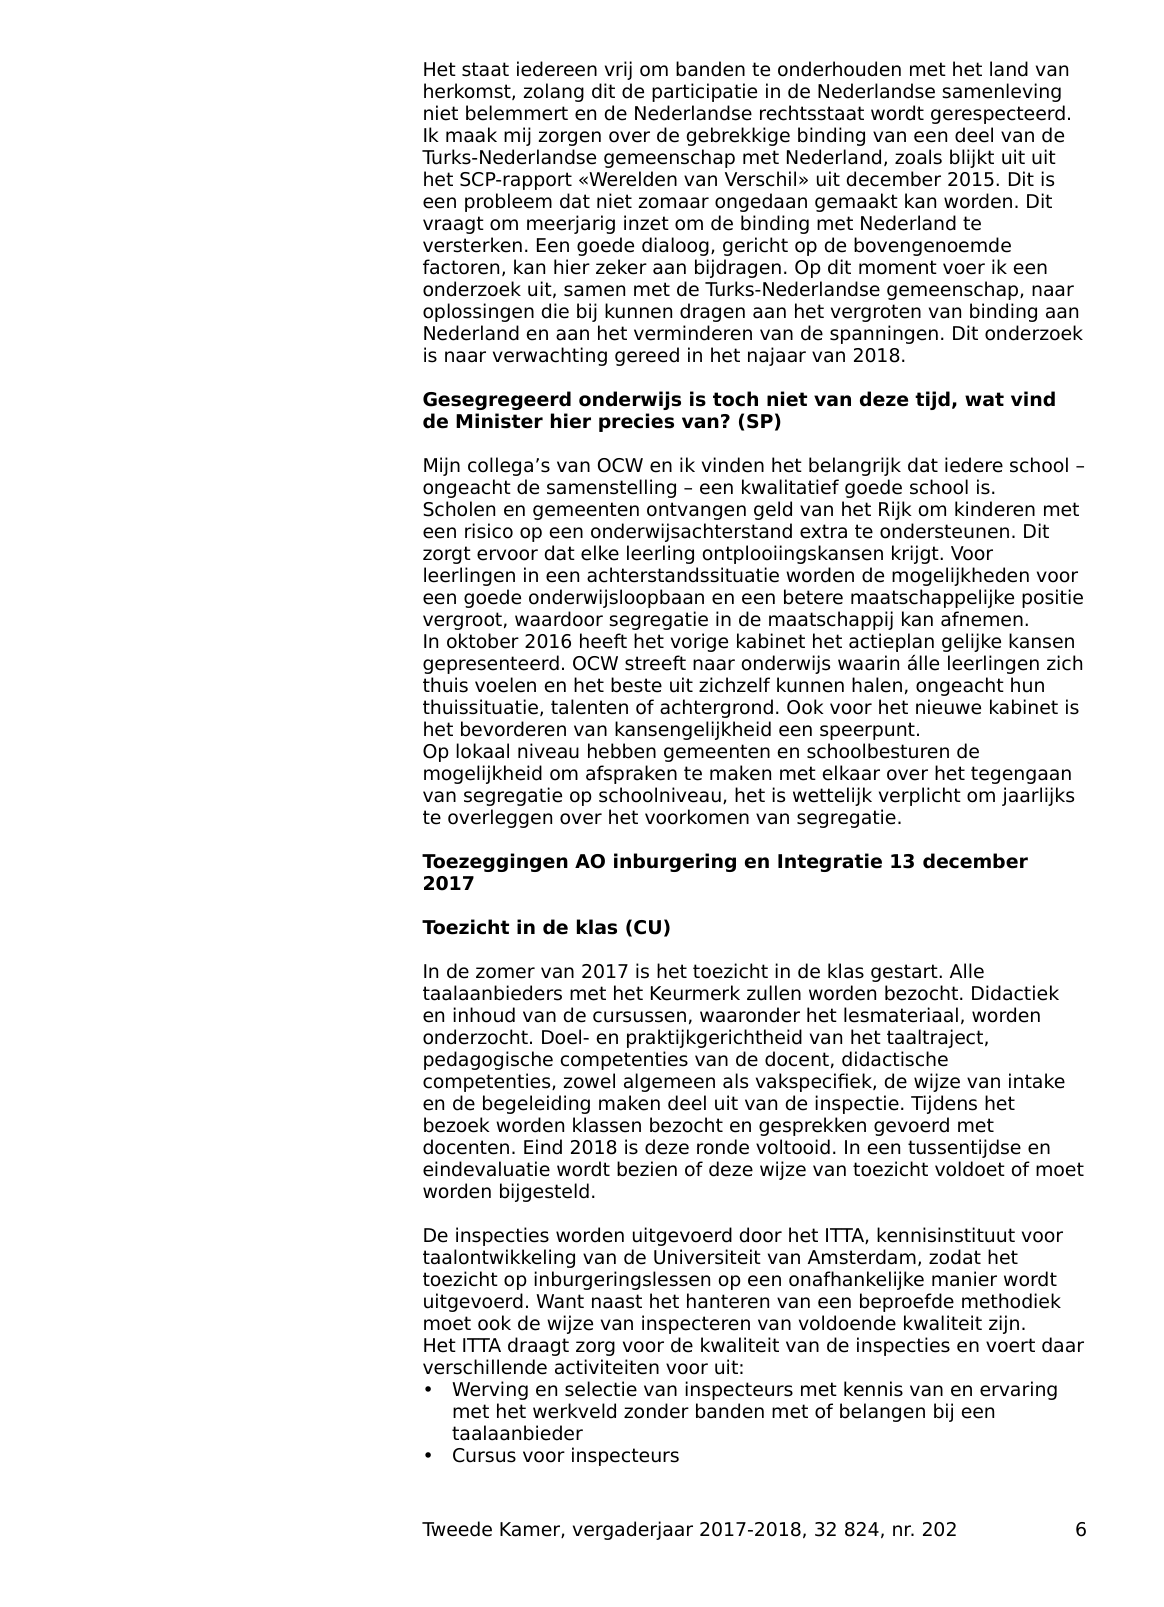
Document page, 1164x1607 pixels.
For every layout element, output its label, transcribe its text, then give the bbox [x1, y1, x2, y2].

text In oktober 2016 heeft het vorige kabinet het actieplan gelijke kansen gepresenteerd. OCW streeft naar onderwijs waarin álle leerlingen zich thuis voelen en het beste uit zichzelf kunnen halen, ongeacht hun thuissituatie, talenten of achtergrond. Ook voor het nieuwe kabinet is het bevorderen van kansengelijkheid een speerpunt. [422, 631, 1087, 741]
text In de zomer van 2017 is het toezicht in de klas gestart. Alle taalaanbieders met het Keurmerk zullen worden bezocht. Didactiek en inhoud van de cursussen, waaronder het lesmateriaal, worden onderzocht. Doel- en praktijkgerichtheid van het taaltraject, pedagogische competenties van de docent, didactische competenties, zowel algemeen als vakspecifiek, de wijze van intake en de begeleiding maken deel uit van de inspectie. Tijdens het bezoek worden klassen bezocht en gesprekken gevoerd met docenten. Eind 2018 is deze ronde voltooid. In een tussentijdse en eindevaluatie wordt bezien of deze wijze van toezicht voldoet of moet worden bijgesteld. [422, 961, 1087, 1203]
text Op lokaal niveau hebben gemeenten en schoolbesturen de mogelijkheid om afspraken te maken met elkaar over het tegengaan van segregatie op schoolniveau, het is wettelijk verplicht om jaarlijks te overleggen over het voorkomen van segregatie. [422, 741, 1087, 829]
text • Werving en selectie van inspecteurs met kennis van en ervaring met het werkveld zonder banden met of belangen bij een taalaanbieder [422, 1379, 1087, 1445]
text Het ITTA draagt zorg voor de kwaliteit van de inspecties en voert daar verschillende activiteiten voor uit: [422, 1335, 1087, 1379]
subtitle Toezicht in de klas (CU) [422, 917, 1087, 939]
text Scholen en gemeenten ontvangen geld van het Rijk om kinderen met een risico op een onderwijsachterstand extra te ondersteunen. Dit zorgt ervoor dat elke leerling ontplooiingskansen krijgt. Voor leerlingen in een achterstandssituatie worden de mogelijkheden voor een goede onderwijsloopbaan en een betere maatschappelijke positie vergroot, waardoor segregatie in de maatschappij kan afnemen. [422, 499, 1087, 631]
text • Cursus voor inspecteurs [422, 1445, 1087, 1467]
text Gesegregeerd onderwijs is toch niet van deze tijd, wat vind de Minister hier precies van? (SP) [422, 389, 1087, 433]
text Het staat iedereen vrij om banden te onderhouden met het land van herkomst, zolang dit de participatie in de Nederlandse samenleving niet belemmert en de Nederlandse rechtsstaat wordt gerespecteerd. Ik maak mij zorgen over de gebrekkige binding van een deel van de Turks-Nederlandse gemeenschap met Nederland, zoals blijkt uit uit het SCP-rapport «Werelden van Verschil» uit december 2015. Dit is een probleem dat niet zomaar ongedaan gemaakt kan worden. Dit vraagt om meerjarig inzet om de binding met Nederland te versterken. Een goede dialoog, gericht op de bovengenoemde factoren, kan hier zeker aan bijdragen. Op dit moment voer ik een onderzoek uit, samen met de Turks-Nederlandse gemeenschap, naar oplossingen die bij kunnen dragen aan het vergroten van binding aan Nederland en aan het verminderen van de spanningen. Dit onderzoek is naar verwachting gereed in het najaar van 2018. [422, 59, 1087, 367]
text Mijn collega’s van OCW en ik vinden het belangrijk dat iedere school – ongeacht de samenstelling – een kwalitatief goede school is. [422, 455, 1087, 499]
text De inspecties worden uitgevoerd door het ITTA, kennisinstituut voor taalontwikkeling van de Universiteit van Amsterdam, zodat het toezicht op inburgeringslessen op een onafhankelijke manier wordt uitgevoerd. Want naast het hanteren van een beproefde methodiek moet ook de wijze van inspecteren van voldoende kwaliteit zijn. [422, 1225, 1087, 1335]
subtitle Toezeggingen AO inburgering en Integratie 13 december 2017 [422, 851, 1087, 895]
